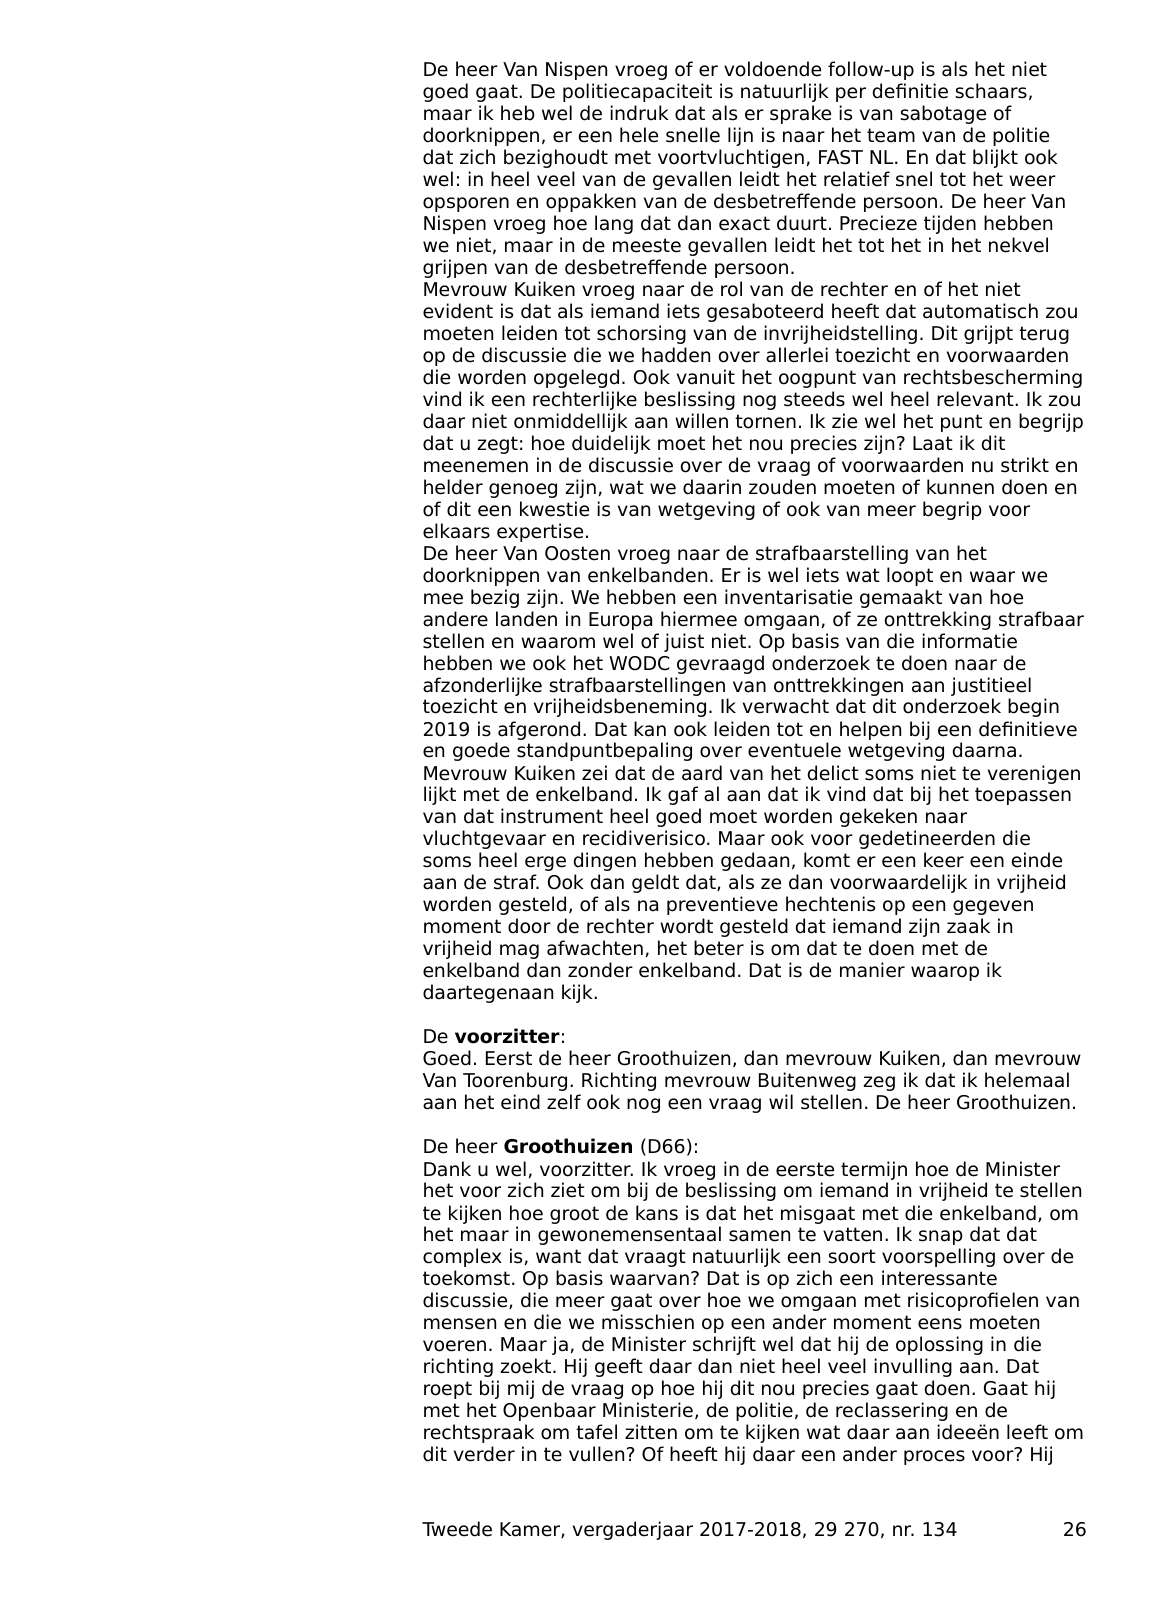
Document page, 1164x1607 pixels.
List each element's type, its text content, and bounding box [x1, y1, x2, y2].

text Goed. Eerst de heer Groothuizen, dan mevrouw Kuiken, dan mevrouw Van Toorenburg. Richting mevrouw Buitenweg zeg ik dat ik helemaal aan het eind zelf ook nog een vraag wil stellen. De heer Groothuizen. [422, 1048, 1087, 1114]
text Mevrouw Kuiken zei dat de aard van het delict soms niet te verenigen lijkt met de enkelband. Ik gaf al aan dat ik vind dat bij het toepassen van dat instrument heel goed moet worden gekeken naar vluchtgevaar en recidiverisico. Maar ook voor gedetineerden die soms heel erge dingen hebben gedaan, komt er een keer een einde aan de straf. Ook dan geldt dat, als ze dan voorwaardelijk in vrijheid worden gesteld, of als na preventieve hechtenis op een gegeven moment door de rechter wordt gesteld dat iemand zijn zaak in vrijheid mag afwachten, het beter is om dat te doen met de enkelband dan zonder enkelband. Dat is de manier waarop ik daartegenaan kijk. [422, 762, 1087, 1004]
text De heer Van Nispen vroeg of er voldoende follow-up is als het niet goed gaat. De politiecapaciteit is natuurlijk per definitie schaars, maar ik heb wel de indruk dat als er sprake is van sabotage of doorknippen, er een hele snelle lijn is naar het team van de politie dat zich bezighoudt met voortvluchtigen, FAST NL. En dat blijkt ook wel: in heel veel van de gevallen leidt het relatief snel tot het weer opsporen en oppakken van de desbetreffende persoon. De heer Van Nispen vroeg hoe lang dat dan exact duurt. Precieze tijden hebben we niet, maar in de meeste gevallen leidt het tot het in het nekvel grijpen van de desbetreffende persoon. [422, 59, 1087, 279]
text Dank u wel, voorzitter. Ik vroeg in de eerste termijn hoe de Minister het voor zich ziet om bij de beslissing om iemand in vrijheid te stellen te kijken hoe groot de kans is dat het misgaat met die enkelband, om het maar in gewonemensentaal samen te vatten. Ik snap dat dat complex is, want dat vraagt natuurlijk een soort voorspelling over de toekomst. Op basis waarvan? Dat is op zich een interessante discussie, die meer gaat over hoe we omgaan met risicoprofielen van mensen en die we misschien op een ander moment eens moeten voeren. Maar ja, de Minister schrijft wel dat hij de oplossing in die richting zoekt. Hij geeft daar dan niet heel veel invulling aan. Dat roept bij mij de vraag op hoe hij dit nou precies gaat doen. Gaat hij met het Openbaar Ministerie, de politie, de reclassering en de rechtspraak om tafel zitten om te kijken wat daar aan ideeën leeft om dit verder in te vullen? Of heeft hij daar een ander proces voor? Hij [422, 1158, 1087, 1466]
text Mevrouw Kuiken vroeg naar de rol van de rechter en of het niet evident is dat als iemand iets gesaboteerd heeft dat automatisch zou moeten leiden tot schorsing van de invrijheidstelling. Dit grijpt terug op de discussie die we hadden over allerlei toezicht en voorwaarden die worden opgelegd. Ook vanuit het oogpunt van rechtsbescherming vind ik een rechterlijke beslissing nog steeds wel heel relevant. Ik zou daar niet onmiddellijk aan willen tornen. Ik zie wel het punt en begrijp dat u zegt: hoe duidelijk moet het nou precies zijn? Laat ik dit meenemen in de discussie over de vraag of voorwaarden nu strikt en helder genoeg zijn, wat we daarin zouden moeten of kunnen doen en of dit een kwestie is van wetgeving of ook van meer begrip voor elkaars expertise. [422, 279, 1087, 543]
text De voorzitter: [422, 1026, 1087, 1048]
text De heer Van Oosten vroeg naar de strafbaarstelling van het doorknippen van enkelbanden. Er is wel iets wat loopt en waar we mee bezig zijn. We hebben een inventarisatie gemaakt van hoe andere landen in Europa hiermee omgaan, of ze onttrekking strafbaar stellen en waarom wel of juist niet. Op basis van die informatie hebben we ook het WODC gevraagd onderzoek te doen naar de afzonderlijke strafbaarstellingen van onttrekkingen aan justitieel toezicht en vrijheidsbeneming. Ik verwacht dat dit onderzoek begin 2019 is afgerond. Dat kan ook leiden tot en helpen bij een definitieve en goede standpuntbepaling over eventuele wetgeving daarna. [422, 543, 1087, 762]
text De heer Groothuizen (D66): [422, 1136, 1087, 1158]
